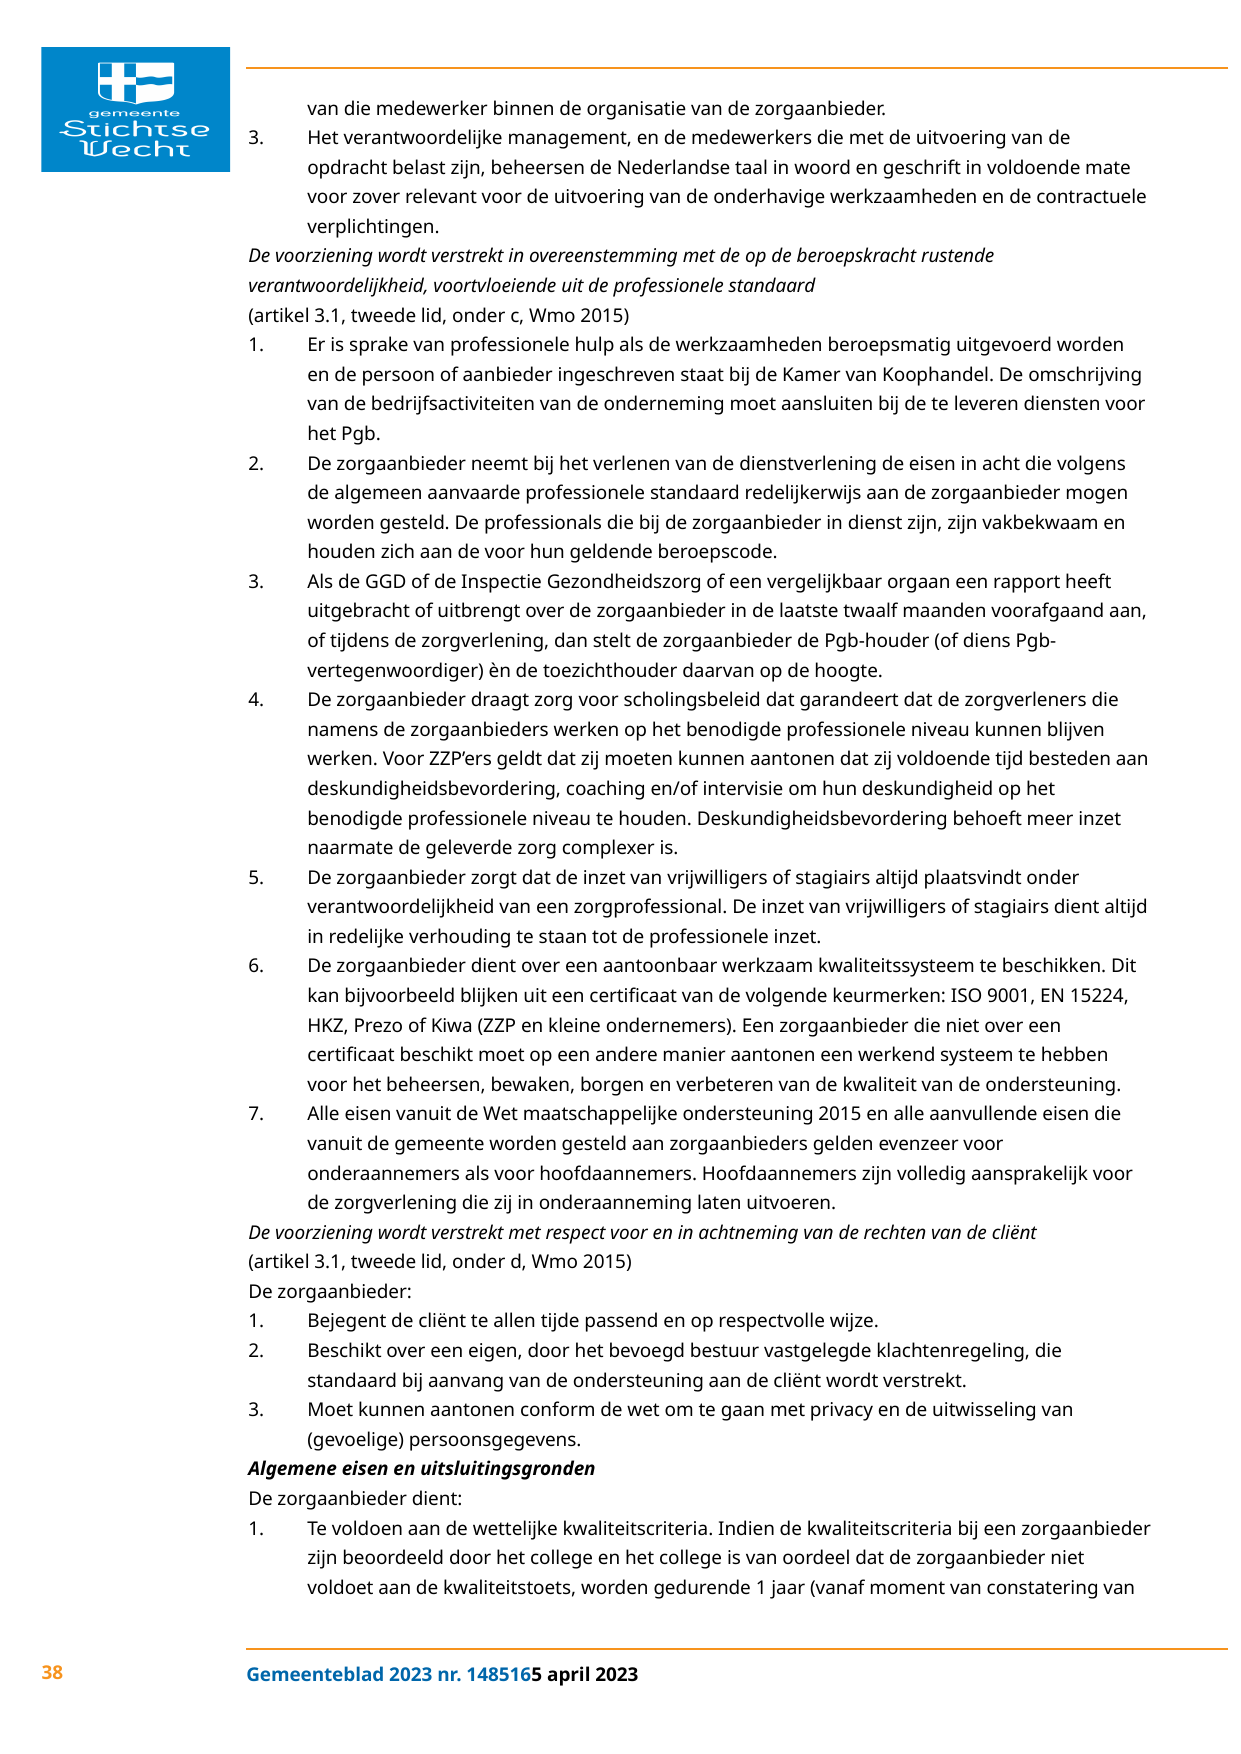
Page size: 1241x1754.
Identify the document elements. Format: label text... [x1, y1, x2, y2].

list Moet kunnen aantonen conform de wet om te gaan met privacy en de uitwisseling van (gevoelige) persoonsgegevens. [248, 1396, 1152, 1452]
text Algemene eisen en uitsluitingsgronden [248, 1456, 1152, 1481]
text De zorgaanbieder dient: [248, 1485, 1152, 1511]
list Het verantwoordelijke management, en de medewerkers die met de uitvoering van de opdracht belast zijn, beheersen de Nederlandse taal in woord en geschrift in voldoende mate voor zover relevant voor de uitvoering van de onderhavige werkzaamheden en de contractuele verplichtingen. [248, 124, 1152, 239]
list De zorgaanbieder neemt bij het verlenen van de dienstverlening de eisen in acht die volgens de algemeen aanvaarde professionele standaard redelijkerwijs aan de zorgaanbieder mogen worden gesteld. De professionals die bij de zorgaanbieder in dienst zijn, zijn vakbekwaam en houden zich aan de voor hun geldende beroepscode. [248, 450, 1152, 564]
text (artikel 3.1, tweede lid, onder d, Wmo 2015) [248, 1248, 1152, 1274]
list Te voldoen aan de wettelijke kwaliteitscriteria. Indien de kwaliteitscriteria bij een zorgaanbieder zijn beoordeeld door het college en het college is van oordeel dat de zorgaanbieder niet voldoet aan de kwaliteitstoets, worden gedurende 1 jaar (vanaf moment van constatering van [248, 1515, 1152, 1600]
list De zorgaanbieder draagt zorg voor scholingsbeleid dat garandeert dat de zorgverleners die namens de zorgaanbieders werken op het benodigde professionele niveau kunnen blijven werken. Voor ZZP’ers geldt dat zij moeten kunnen aantonen dat zij voldoende tijd besteden aan deskundigheidsbevordering, coaching en/of intervisie om hun deskundigheid op het benodigde professionele niveau te houden. Deskundigheidsbevordering behoeft meer inzet naarmate de geleverde zorg complexer is. [248, 686, 1152, 860]
list De zorgaanbieder zorgt dat de inzet van vrijwilligers of stagiairs altijd plaatsvindt onder verantwoordelijkheid van een zorgprofessional. De inzet van vrijwilligers of stagiairs dient altijd in redelijke verhouding te staan tot de professionele inzet. [248, 864, 1152, 949]
text De zorgaanbieder: [248, 1278, 1152, 1304]
text De voorziening wordt verstrekt met respect voor en in achtneming van de rechten van de cliënt [248, 1219, 1152, 1245]
list Alle eisen vanuit de Wet maatschappelijke ondersteuning 2015 en alle aanvullende eisen die vanuit de gemeente worden gesteld aan zorgaanbieders gelden evenzeer voor onderaannemers als voor hoofdaannemers. Hoofdaannemers zijn volledig aansprakelijk voor de zorgverlening die zij in onderaanneming laten uitvoeren. [248, 1101, 1152, 1215]
list van die medewerker binnen de organisatie van de zorgaanbieder. [248, 95, 1152, 121]
text (artikel 3.1, tweede lid, onder c, Wmo 2015) [248, 302, 1152, 328]
text De voorziening wordt verstrekt in overeenstemming met de op de beroepskracht rustende verantwoordelijkheid, voortvloeiende uit de professionele standaard [248, 243, 1152, 298]
picture [137, 63, 174, 103]
picture [99, 63, 135, 101]
list Beschikt over een eigen, door het bevoegd bestuur vastgelegde klachtenregeling, die standaard bij aanvang van de ondersteuning aan de cliënt wordt verstrekt. [248, 1337, 1152, 1393]
list Bejegent de cliënt te allen tijde passend en op respectvolle wijze. [248, 1308, 1152, 1333]
list Als de GGD of de Inspectie Gezondheidszorg of een vergelijkbaar orgaan een rapport heeft uitgebracht of uitbrengt over de zorgaanbieder in de laatste twaalf maanden voorafgaand aan, of tijdens de zorgverlening, dan stelt de zorgaanbieder de Pgb-houder (of diens Pgb-vertegenwoordiger) èn de toezichthouder daarvan op de hoogte. [248, 568, 1152, 683]
list De zorgaanbieder dient over een aantoonbaar werkzaam kwaliteitssysteem te beschikken. Dit kan bijvoorbeeld blijken uit een certificaat van de volgende keurmerken: ISO 9001, EN 15224, HKZ, Prezo of Kiwa (ZZP en kleine ondernemers). Een zorgaanbieder die niet over een certificaat beschikt moet op een andere manier aantonen een werkend systeem te hebben voor het beheersen, bewaken, borgen en verbeteren van de kwaliteit van de ondersteuning. [248, 953, 1152, 1097]
list Er is sprake van professionele hulp als de werkzaamheden beroepsmatig uitgevoerd worden en de persoon of aanbieder ingeschreven staat bij de Kamer van Koophandel. De omschrijving van de bedrijfsactiviteiten van de onderneming moet aansluiten bij de te leveren diensten voor het Pgb. [248, 331, 1152, 446]
